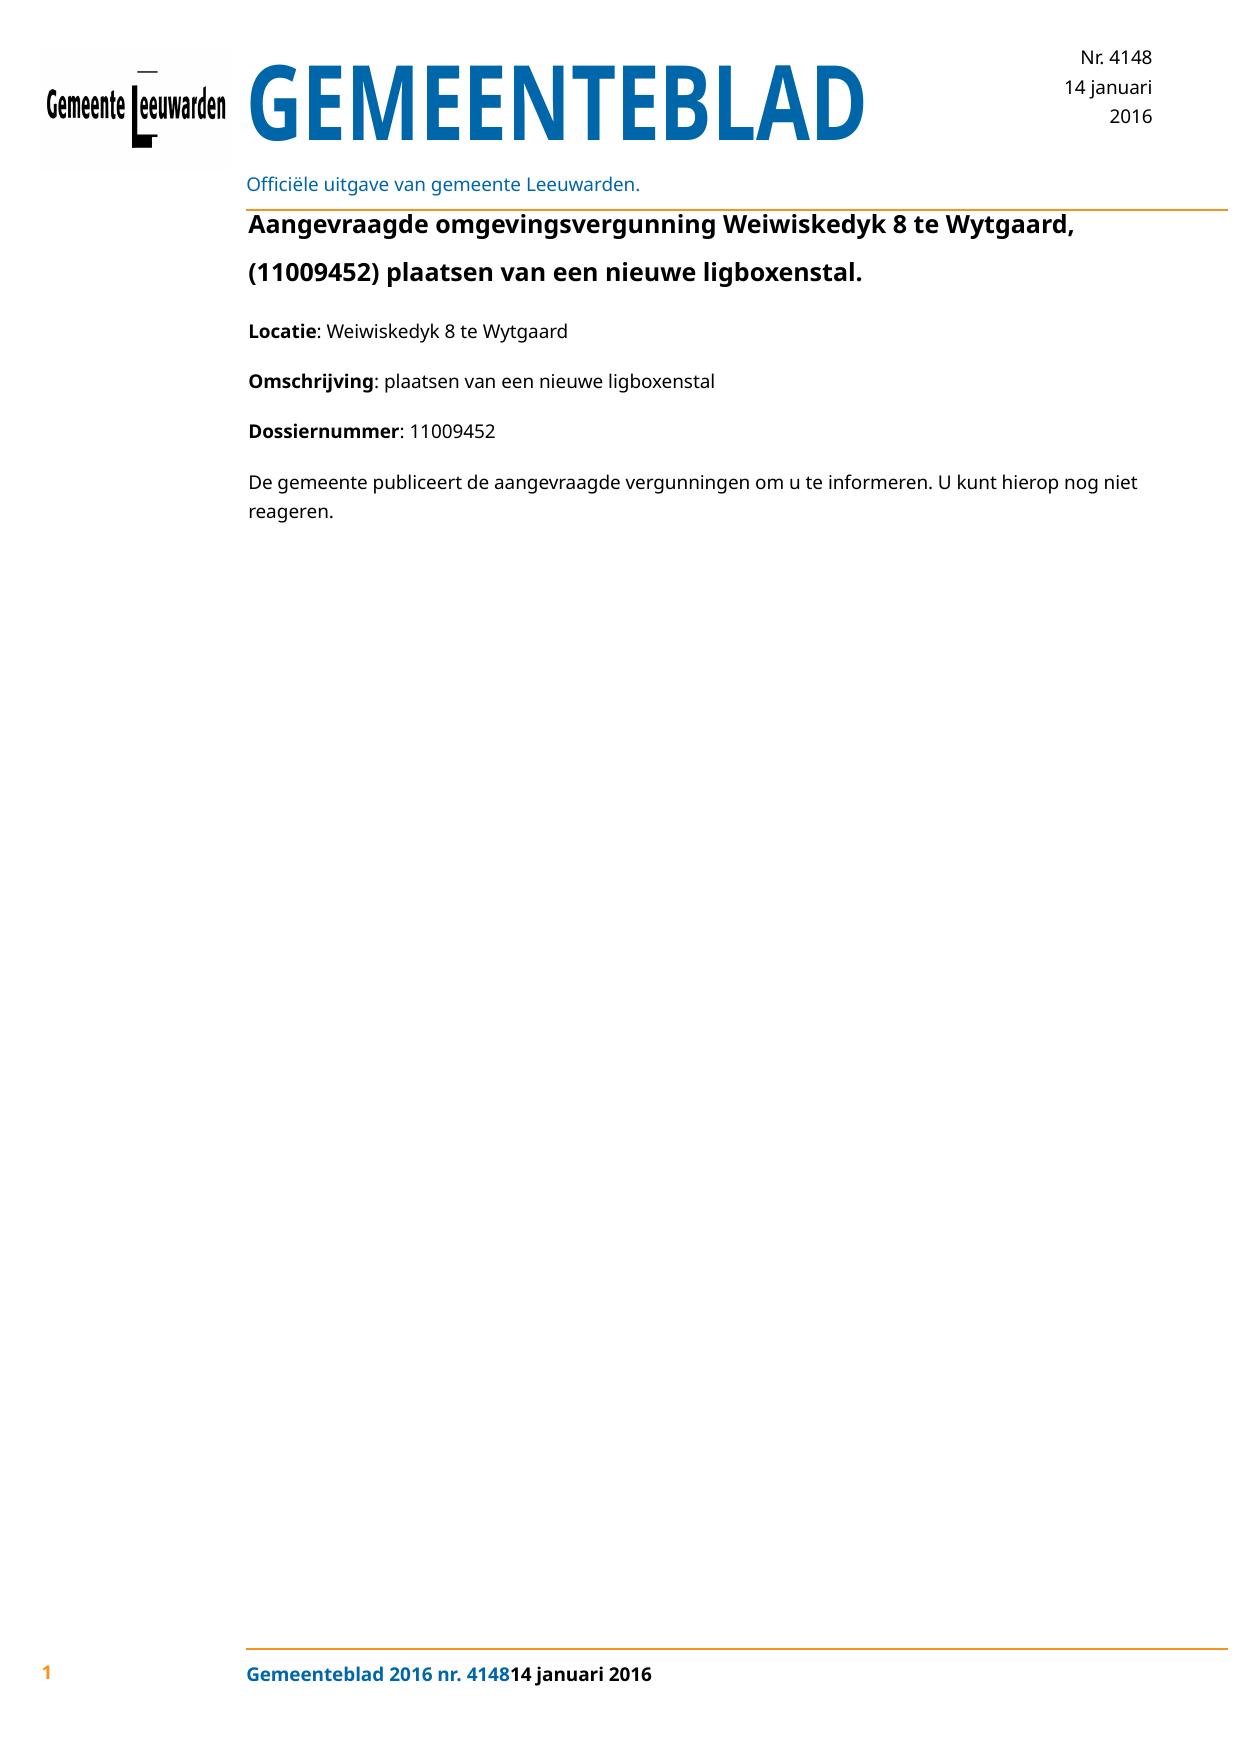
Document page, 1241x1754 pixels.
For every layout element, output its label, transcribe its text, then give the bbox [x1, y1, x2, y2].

text Omschrijving: plaatsen van een nieuwe ligboxenstal [248, 368, 1152, 394]
text Dossiernummer: 11009452 [248, 419, 1152, 444]
text Aangevraagde omgevingsvergunning Weiwiskedyk 8 te Wytgaard, (11009452) plaatsen van een nieuwe ligboxenstal. [248, 211, 1152, 288]
text De gemeente publiceert de aangevraagde vergunningen om u te informeren. U kunt hierop nog niet reageren. [248, 469, 1152, 524]
text Locatie: Weiwiskedyk 8 te Wytgaard [248, 318, 1152, 344]
picture [41, 47, 231, 172]
